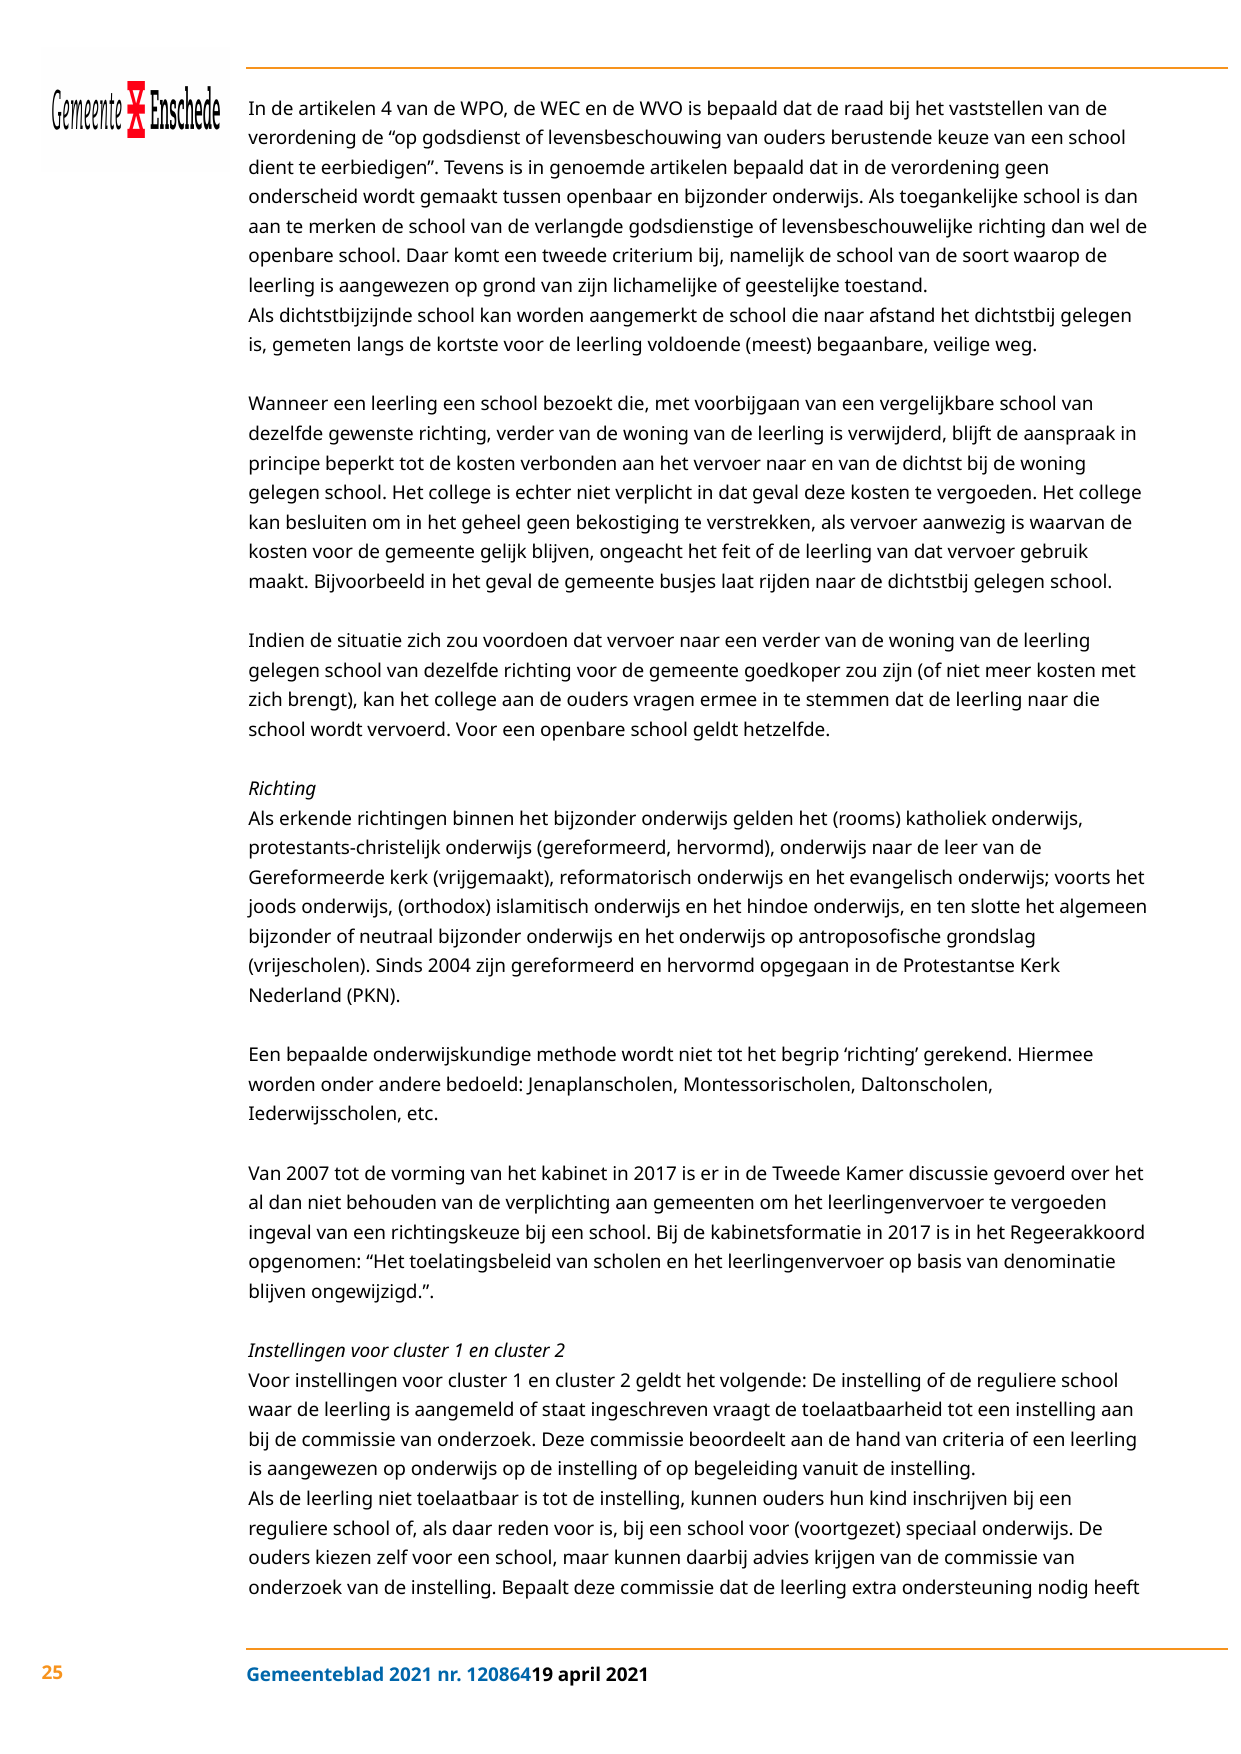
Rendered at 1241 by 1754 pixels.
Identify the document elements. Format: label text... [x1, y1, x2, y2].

text Voor instellingen voor cluster 1 en cluster 2 geldt het volgende: De instelling of de reguliere school waar de leerling is aangemeld of staat ingeschreven vraagt de toelaatbaarheid tot een instelling aan bij de commissie van onderzoek. Deze commissie beoordeelt aan de hand van criteria of een leerling is aangewezen op onderwijs op de instelling of op begeleiding vanuit de instelling. [248, 1367, 1152, 1481]
text Indien de situatie zich zou voordoen dat vervoer naar een verder van de woning van de leerling gelegen school van dezelfde richting voor de gemeente goedkoper zou zijn (of niet meer kosten met zich brengt), kan het college aan de ouders vragen ermee in te stemmen dat de leerling naar die school wordt vervoerd. Voor een openbare school geldt hetzelfde. [248, 627, 1152, 742]
text Een bepaalde onderwijskundige methode wordt niet tot het begrip ‘richting’ gerekend. Hiermee worden onder andere bedoeld: Jenaplanscholen, Montessorischolen, Daltonscholen, Iederwijsscholen, etc. [248, 1041, 1152, 1126]
text Richting [248, 775, 1152, 801]
text Instellingen voor cluster 1 en cluster 2 [248, 1337, 1152, 1363]
text Wanneer een leerling een school bezoekt die, met voorbijgaan van een vergelijkbare school van dezelfde gewenste richting, verder van de woning van de leerling is verwijderd, blijft de aanspraak in principe beperkt tot de kosten verbonden aan het vervoer naar en van de dichtst bij de woning gelegen school. Het college is echter niet verplicht in dat geval deze kosten te vergoeden. Het college kan besluiten om in het geheel geen bekostiging te verstrekken, als vervoer aanwezig is waarvan de kosten voor de gemeente gelijk blijven, ongeacht het feit of de leerling van dat vervoer gebruik maakt. Bijvoorbeeld in het geval de gemeente busjes laat rijden naar de dichtstbij gelegen school. [248, 391, 1152, 594]
text Als erkende richtingen binnen het bijzonder onderwijs gelden het (rooms) katholiek onderwijs, protestants-christelijk onderwijs (gereformeerd, hervormd), onderwijs naar de leer van de Gereformeerde kerk (vrijgemaakt), reformatorisch onderwijs en het evangelisch onderwijs; voorts het joods onderwijs, (orthodox) islamitisch onderwijs en het hindoe onderwijs, en ten slotte het algemeen bijzonder of neutraal bijzonder onderwijs en het onderwijs op antroposofische grondslag (vrijescholen). Sinds 2004 zijn gereformeerd en hervormd opgegaan in de Protestantse Kerk Nederland (PKN). [248, 805, 1152, 1008]
text In de artikelen 4 van de WPO, de WEC en de WVO is bepaald dat de raad bij het vaststellen van de verordening de “op godsdienst of levensbeschouwing van ouders berustende keuze van een school dient te eerbiedigen”. Tevens is in genoemde artikelen bepaald dat in de verordening geen onderscheid wordt gemaakt tussen openbaar en bijzonder onderwijs. Als toegankelijke school is dan aan te merken de school van de verlangde godsdienstige of levensbeschouwelijke richting dan wel de openbare school. Daar komt een tweede criterium bij, namelijk de school van de soort waarop de leerling is aangewezen op grond van zijn lichamelijke of geestelijke toestand. [248, 95, 1152, 298]
text Als de leerling niet toelaatbaar is tot de instelling, kunnen ouders hun kind inschrijven bij een reguliere school of, als daar reden voor is, bij een school voor (voortgezet) speciaal onderwijs. De ouders kiezen zelf voor een school, maar kunnen daarbij advies krijgen van de commissie van onderzoek van de instelling. Bepaalt deze commissie dat de leerling extra ondersteuning nodig heeft [248, 1485, 1152, 1600]
text Van 2007 tot de vorming van het kabinet in 2017 is er in de Tweede Kamer discussie gevoerd over het al dan niet behouden van de verplichting aan gemeenten om het leerlingenvervoer te vergoeden ingeval van een richtingskeuze bij een school. Bij de kabinetsformatie in 2017 is in het Regeerakkoord opgenomen: “Het toelatingsbeleid van scholen en het leerlingenvervoer op basis van denominatie blijven ongewijzigd.”. [248, 1160, 1152, 1304]
picture [41, 47, 231, 172]
text Als dichtstbijzijnde school kan worden aangemerkt de school die naar afstand het dichtstbij gelegen is, gemeten langs de kortste voor de leerling voldoende (meest) begaanbare, veilige weg. [248, 302, 1152, 357]
